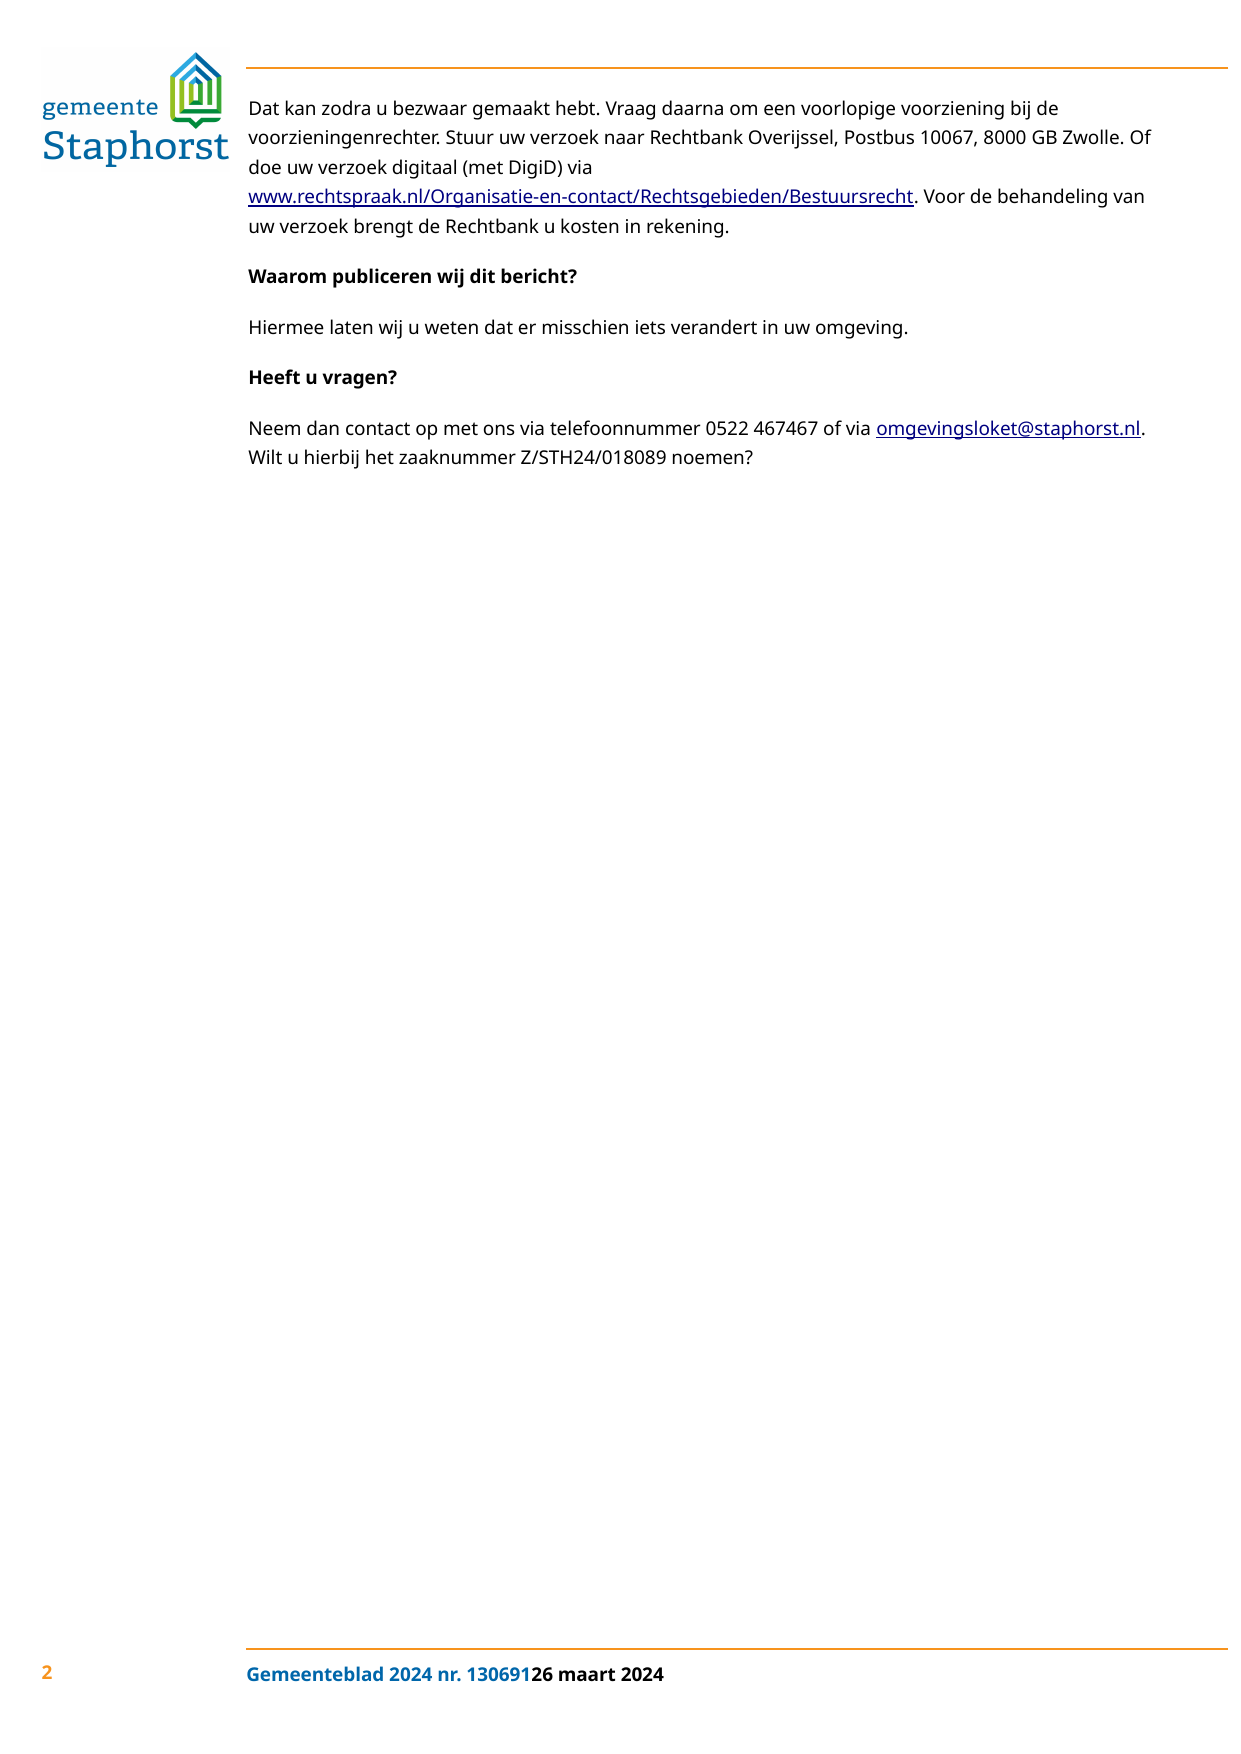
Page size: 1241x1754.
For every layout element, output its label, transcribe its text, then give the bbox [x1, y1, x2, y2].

text Waarom publiceren wij dit bericht? [248, 263, 1152, 289]
text Heeft u vragen? [248, 364, 1152, 390]
text Hiermee laten wij u weten dat er misschien iets verandert in uw omgeving. [248, 314, 1152, 340]
picture [41, 47, 231, 172]
text Neem dan contact op met ons via telefoonnummer 0522 467467 of via omgevingsloket@staphorst.nl. Wilt u hierbij het zaaknummer Z/STH24/018089 noemen? [248, 415, 1152, 470]
text Dat kan zodra u bezwaar gemaakt hebt. Vraag daarna om een voorlopige voorziening bij de voorzieningenrechter. Stuur uw verzoek naar Rechtbank Overijssel, Postbus 10067, 8000 GB Zwolle. Of doe uw verzoek digitaal (met DigiD) via www.rechtspraak.nl/Organisatie-en-contact/Rechtsgebieden/Bestuursrecht. Voor de behandeling van uw verzoek brengt de Rechtbank u kosten in rekening. [248, 95, 1152, 239]
